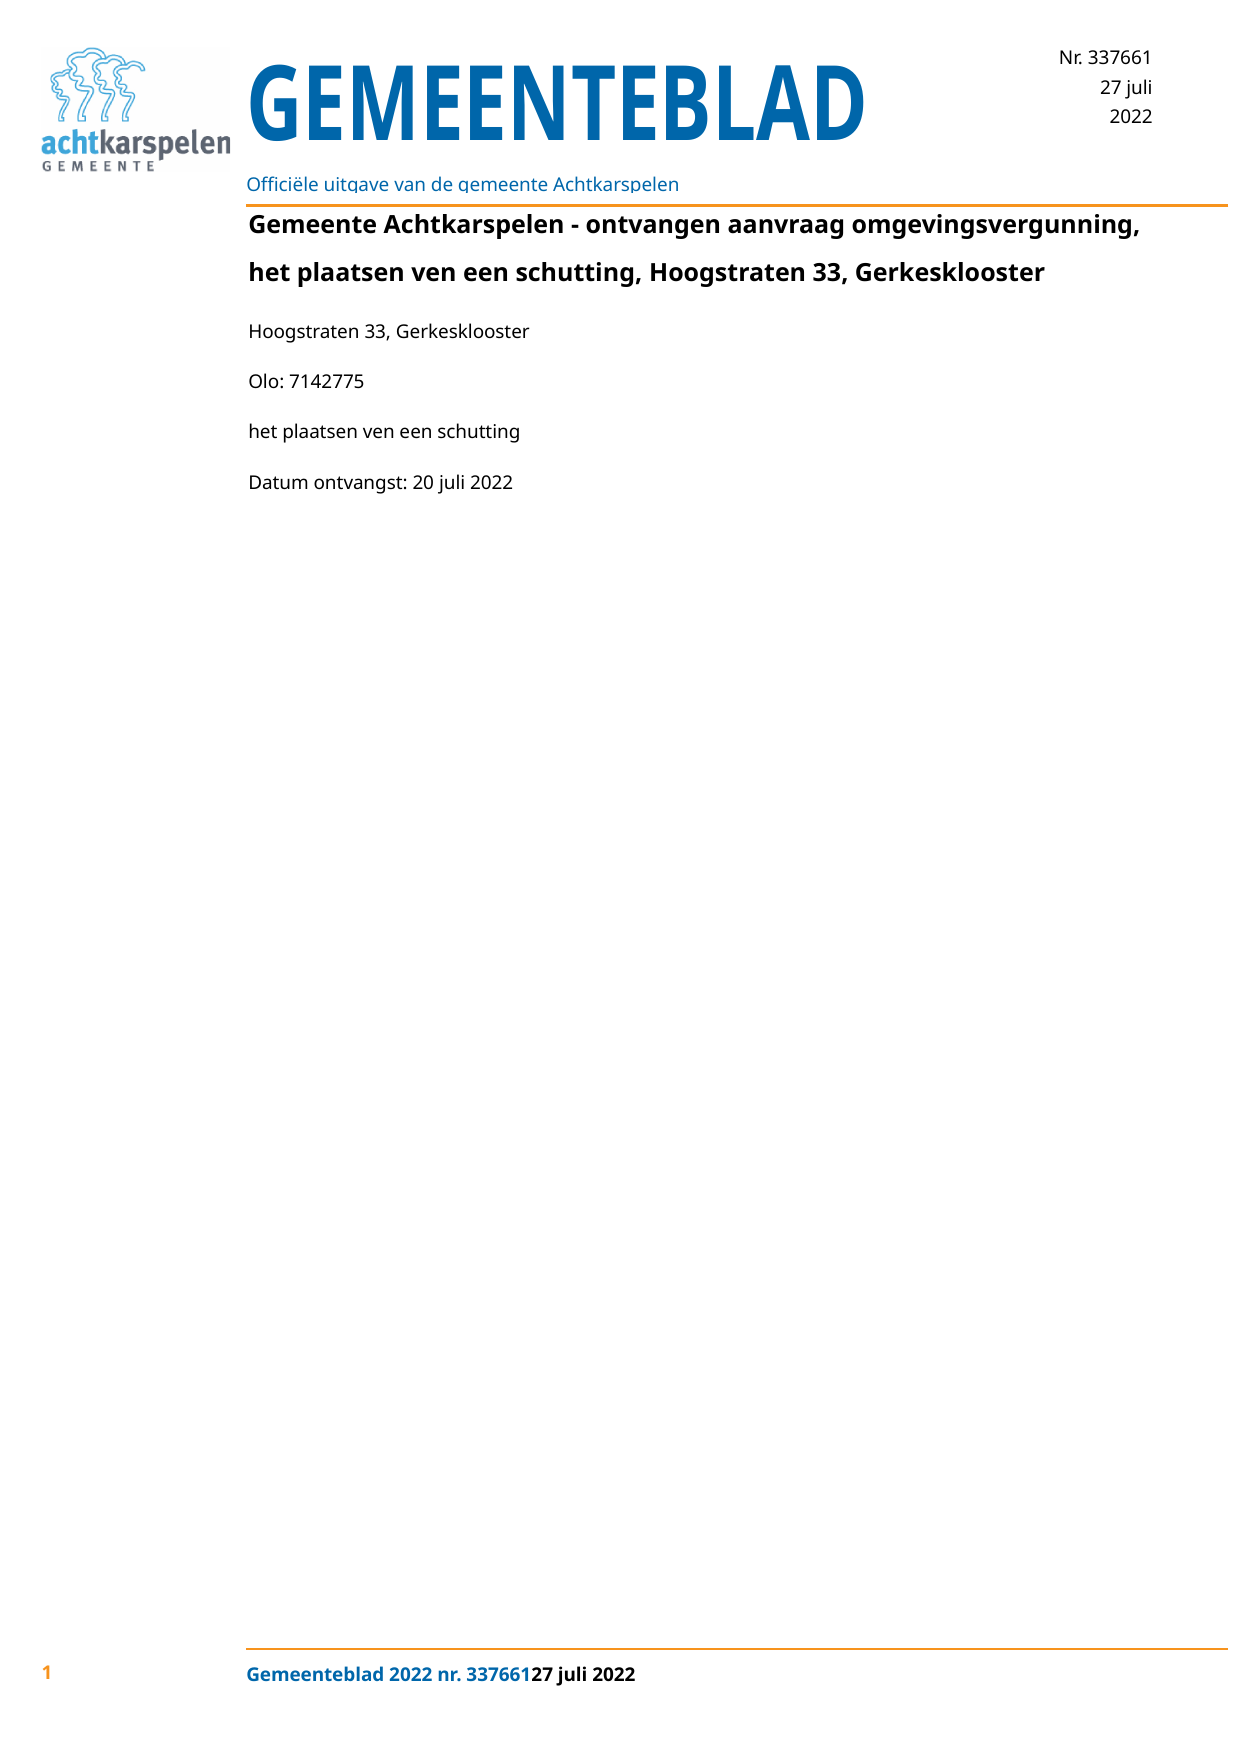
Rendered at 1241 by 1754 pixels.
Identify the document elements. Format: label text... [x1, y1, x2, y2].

text het plaatsen ven een schutting [248, 419, 1152, 444]
text Gemeente Achtkarspelen - ontvangen aanvraag omgevingsvergunning, het plaatsen ven een schutting, Hoogstraten 33, Gerkesklooster [248, 207, 1152, 288]
text Hoogstraten 33, Gerkesklooster [248, 318, 1152, 344]
picture [41, 47, 231, 172]
text Olo: 7142775 [248, 368, 1152, 394]
text Datum ontvangst: 20 juli 2022 [248, 469, 1152, 495]
